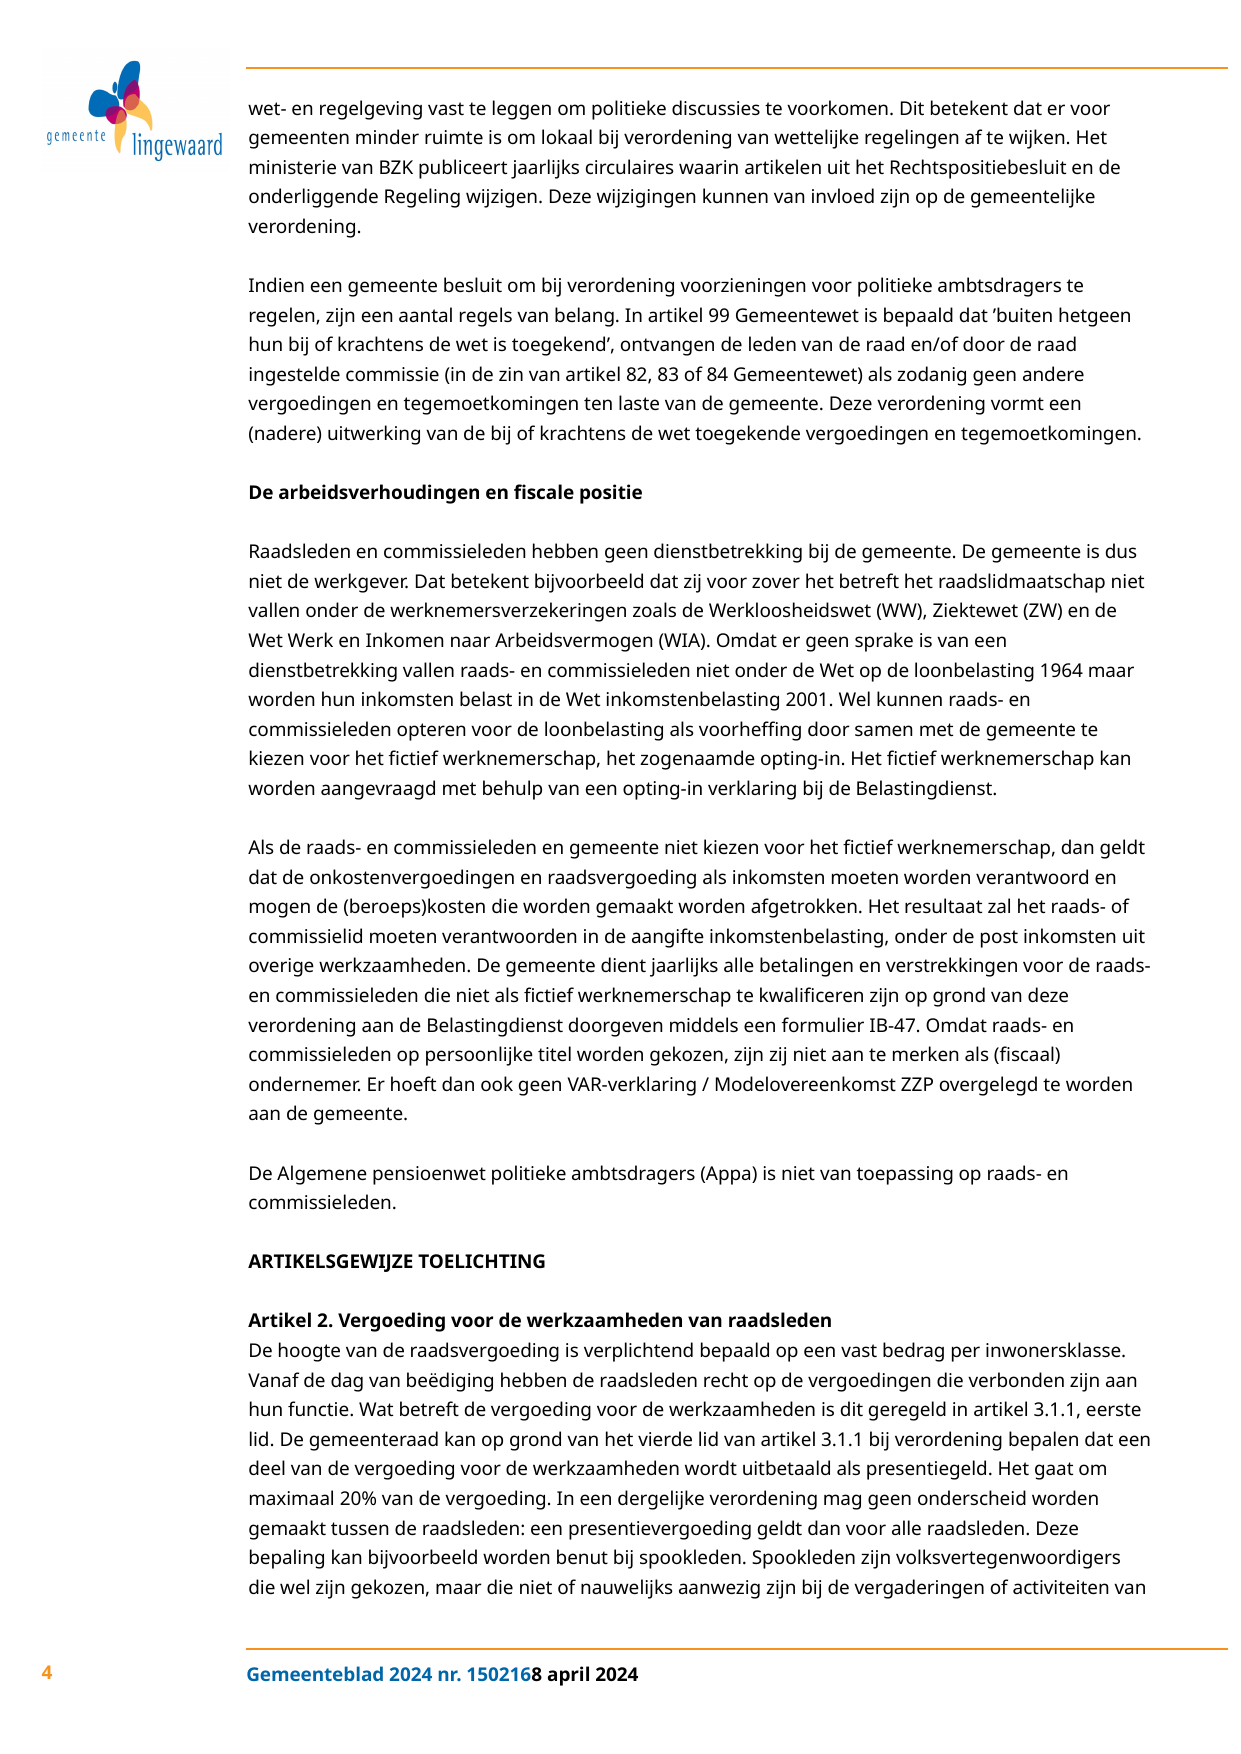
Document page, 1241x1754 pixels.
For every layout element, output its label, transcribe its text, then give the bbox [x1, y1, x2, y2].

text ARTIKELSGEWIJZE TOELICHTING [248, 1248, 1152, 1274]
text De hoogte van de raadsvergoeding is verplichtend bepaald op een vast bedrag per inwonersklasse. Vanaf de dag van beëdiging hebben de raadsleden recht op de vergoedingen die verbonden zijn aan hun functie. Wat betreft de vergoeding voor de werkzaamheden is dit geregeld in artikel 3.1.1, eerste lid. De gemeenteraad kan op grond van het vierde lid van artikel 3.1.1 bij verordening bepalen dat een deel van de vergoeding voor de werkzaamheden wordt uitbetaald als presentiegeld. Het gaat om maximaal 20% van de vergoeding. In een dergelijke verordening mag geen onderscheid worden gemaakt tussen de raadsleden: een presentievergoeding geldt dan voor alle raadsleden. Deze bepaling kan bijvoorbeeld worden benut bij spookleden. Spookleden zijn volksvertegenwoordigers die wel zijn gekozen, maar die niet of nauwelijks aanwezig zijn bij de vergaderingen of activiteiten van [248, 1337, 1152, 1600]
text De Algemene pensioenwet politieke ambtsdragers (Appa) is niet van toepassing op raads- en commissieleden. [248, 1160, 1152, 1215]
text Als de raads- en commissieleden en gemeente niet kiezen voor het fictief werknemerschap, dan geldt dat de onkostenvergoedingen en raadsvergoeding als inkomsten moeten worden verantwoord en mogen de (beroeps)kosten die worden gemaakt worden afgetrokken. Het resultaat zal het raads- of commissielid moeten verantwoorden in de aangifte inkomstenbelasting, onder de post inkomsten uit overige werkzaamheden. De gemeente dient jaarlijks alle betalingen en verstrekkingen voor de raads- en commissieleden die niet als fictief werknemerschap te kwalificeren zijn op grond van deze verordening aan de Belastingdienst doorgeven middels een formulier IB-47. Omdat raads- en commissieleden op persoonlijke titel worden gekozen, zijn zij niet aan te merken als (fiscaal) ondernemer. Er hoeft dan ook geen VAR-verklaring / Modelovereenkomst ZZP overgelegd te worden aan de gemeente. [248, 834, 1152, 1126]
text Indien een gemeente besluit om bij verordening voorzieningen voor politieke ambtsdragers te regelen, zijn een aantal regels van belang. In artikel 99 Gemeentewet is bepaald dat ’buiten hetgeen hun bij of krachtens de wet is toegekend’, ontvangen de leden van de raad en/of door de raad ingestelde commissie (in de zin van artikel 82, 83 of 84 Gemeentewet) als zodanig geen andere vergoedingen en tegemoetkomingen ten laste van de gemeente. Deze verordening vormt een (nadere) uitwerking van de bij of krachtens de wet toegekende vergoedingen en tegemoetkomingen. [248, 272, 1152, 446]
picture [41, 47, 231, 172]
text De arbeidsverhoudingen en fiscale positie [248, 479, 1152, 505]
text Raadsleden en commissieleden hebben geen dienstbetrekking bij de gemeente. De gemeente is dus niet de werkgever. Dat betekent bijvoorbeeld dat zij voor zover het betreft het raadslidmaatschap niet vallen onder de werknemersverzekeringen zoals de Werkloosheidswet (WW), Ziektewet (ZW) en de Wet Werk en Inkomen naar Arbeidsvermogen (WIA). Omdat er geen sprake is van een dienstbetrekking vallen raads- en commissieleden niet onder de Wet op de loonbelasting 1964 maar worden hun inkomsten belast in de Wet inkomstenbelasting 2001. Wel kunnen raads- en commissieleden opteren voor de loonbelasting als voorheffing door samen met de gemeente te kiezen voor het fictief werknemerschap, het zogenaamde opting-in. Het fictief werknemerschap kan worden aangevraagd met behulp van een opting-in verklaring bij de Belastingdienst. [248, 538, 1152, 801]
text wet- en regelgeving vast te leggen om politieke discussies te voorkomen. Dit betekent dat er voor gemeenten minder ruimte is om lokaal bij verordening van wettelijke regelingen af te wijken. Het ministerie van BZK publiceert jaarlijks circulaires waarin artikelen uit het Rechtspositiebesluit en de onderliggende Regeling wijzigen. Deze wijzigingen kunnen van invloed zijn op de gemeentelijke verordening. [248, 95, 1152, 239]
text Artikel 2. Vergoeding voor de werkzaamheden van raadsleden [248, 1308, 1152, 1333]
